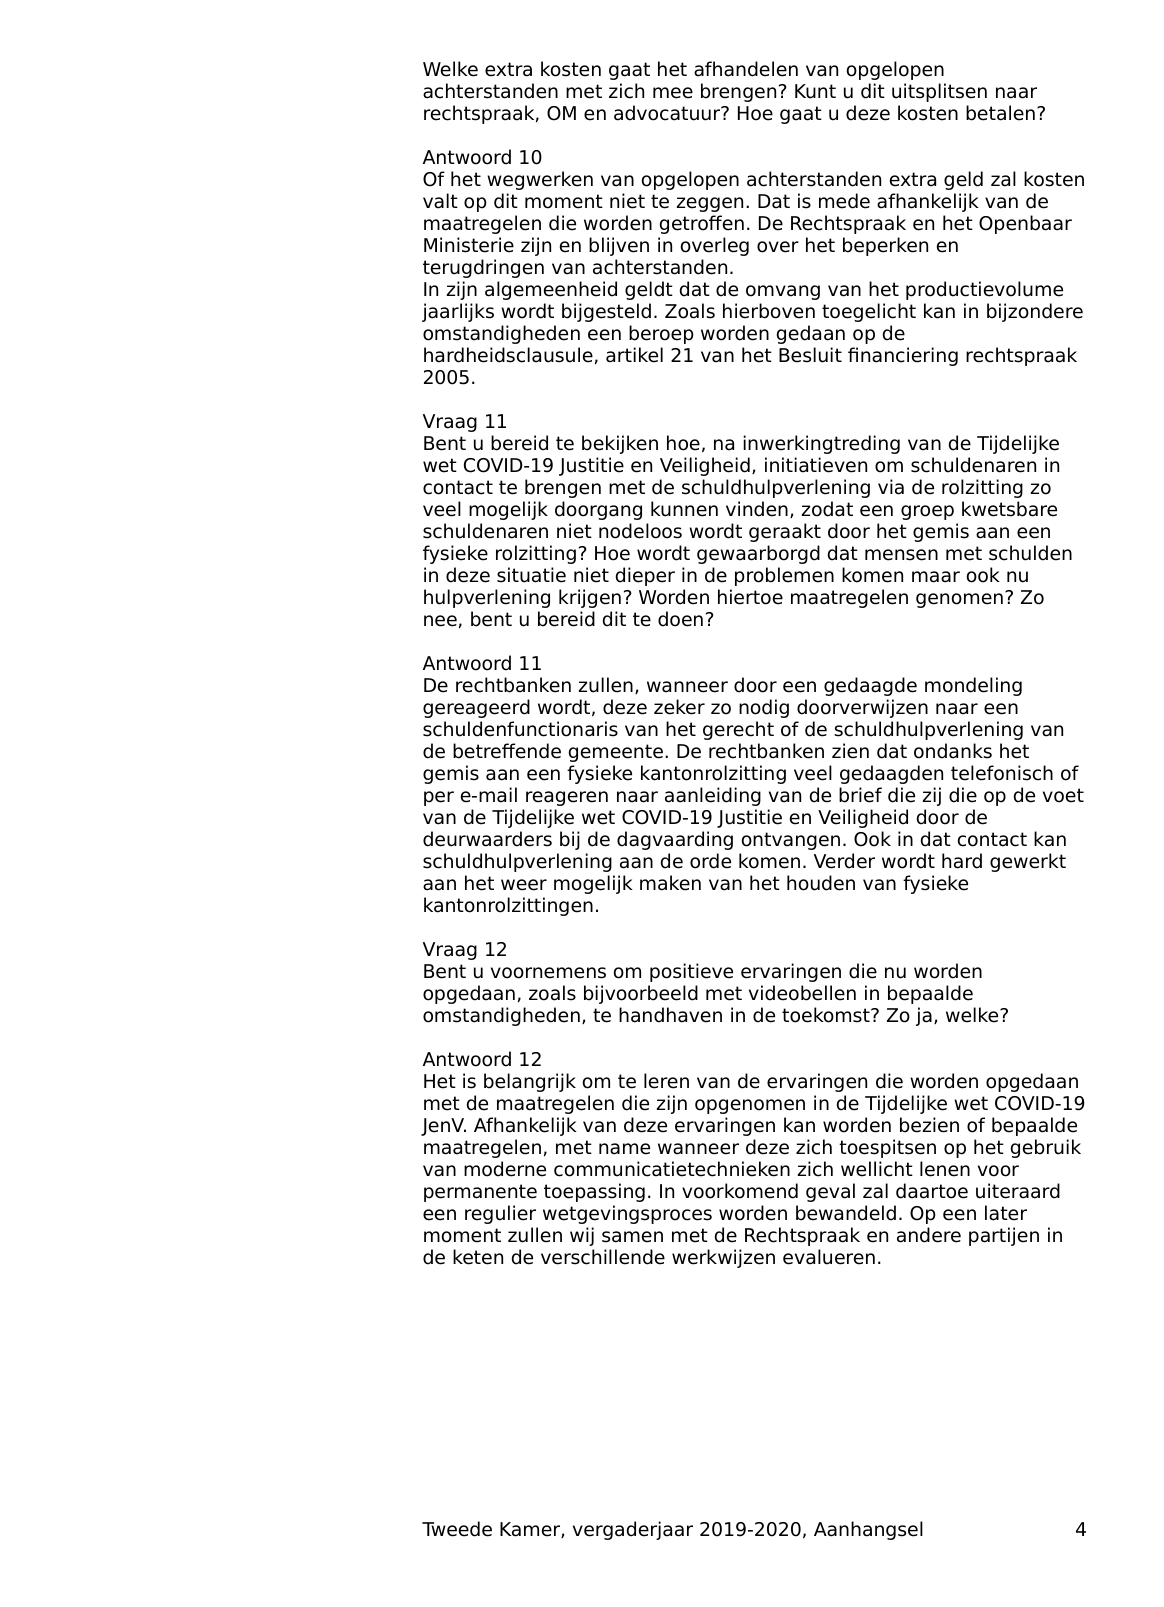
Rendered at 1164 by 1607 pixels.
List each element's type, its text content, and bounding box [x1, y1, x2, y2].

text Of het wegwerken van opgelopen achterstanden extra geld zal kosten valt op dit moment niet te zeggen. Dat is mede afhankelijk van de maatregelen die worden getroffen. De Rechtspraak en het Openbaar Ministerie zijn en blijven in overleg over het beperken en terugdringen van achterstanden. [422, 169, 1087, 279]
text Bent u bereid te bekijken hoe, na inwerkingtreding van de Tijdelijke wet COVID-19 Justitie en Veiligheid, initiatieven om schuldenaren in contact te brengen met de schuldhulpverlening via de rolzitting zo veel mogelijk doorgang kunnen vinden, zodat een groep kwetsbare schuldenaren niet nodeloos wordt geraakt door het gemis aan een fysieke rolzitting? Hoe wordt gewaarborgd dat mensen met schulden in deze situatie niet dieper in de problemen komen maar ook nu hulpverlening krijgen? Worden hiertoe maatregelen genomen? Zo nee, bent u bereid dit te doen? [422, 433, 1087, 631]
text Welke extra kosten gaat het afhandelen van opgelopen achterstanden met zich mee brengen? Kunt u dit uitsplitsen naar rechtspraak, OM en advocatuur? Hoe gaat u deze kosten betalen? [422, 59, 1087, 125]
text Antwoord 11 [422, 653, 1087, 675]
text Vraag 12 [422, 939, 1087, 961]
text Antwoord 10 [422, 147, 1087, 169]
text Vraag 11 [422, 411, 1087, 433]
text Het is belangrijk om te leren van de ervaringen die worden opgedaan met de maatregelen die zijn opgenomen in de Tijdelijke wet COVID-19 JenV. Afhankelijk van deze ervaringen kan worden bezien of bepaalde maatregelen, met name wanneer deze zich toespitsen op het gebruik van moderne communicatietechnieken zich wellicht lenen voor permanente toepassing. In voorkomend geval zal daartoe uiteraard een regulier wetgevingsproces worden bewandeld. Op een later moment zullen wij samen met de Rechtspraak en andere partijen in de keten de verschillende werkwijzen evalueren. [422, 1071, 1087, 1269]
text In zijn algemeenheid geldt dat de omvang van het productievolume jaarlijks wordt bijgesteld. Zoals hierboven toegelicht kan in bijzondere omstandigheden een beroep worden gedaan op de hardheidsclausule, artikel 21 van het Besluit financiering rechtspraak 2005. [422, 279, 1087, 389]
text De rechtbanken zullen, wanneer door een gedaagde mondeling gereageerd wordt, deze zeker zo nodig doorverwijzen naar een schuldenfunctionaris van het gerecht of de schuldhulpverlening van de betreffende gemeente. De rechtbanken zien dat ondanks het gemis aan een fysieke kantonrolzitting veel gedaagden telefonisch of per e-mail reageren naar aanleiding van de brief die zij die op de voet van de Tijdelijke wet COVID-19 Justitie en Veiligheid door de deurwaarders bij de dagvaarding ontvangen. Ook in dat contact kan schuldhulpverlening aan de orde komen. Verder wordt hard gewerkt aan het weer mogelijk maken van het houden van fysieke kantonrolzittingen. [422, 675, 1087, 917]
text Antwoord 12 [422, 1049, 1087, 1071]
text Bent u voornemens om positieve ervaringen die nu worden opgedaan, zoals bijvoorbeeld met videobellen in bepaalde omstandigheden, te handhaven in de toekomst? Zo ja, welke? [422, 961, 1087, 1027]
